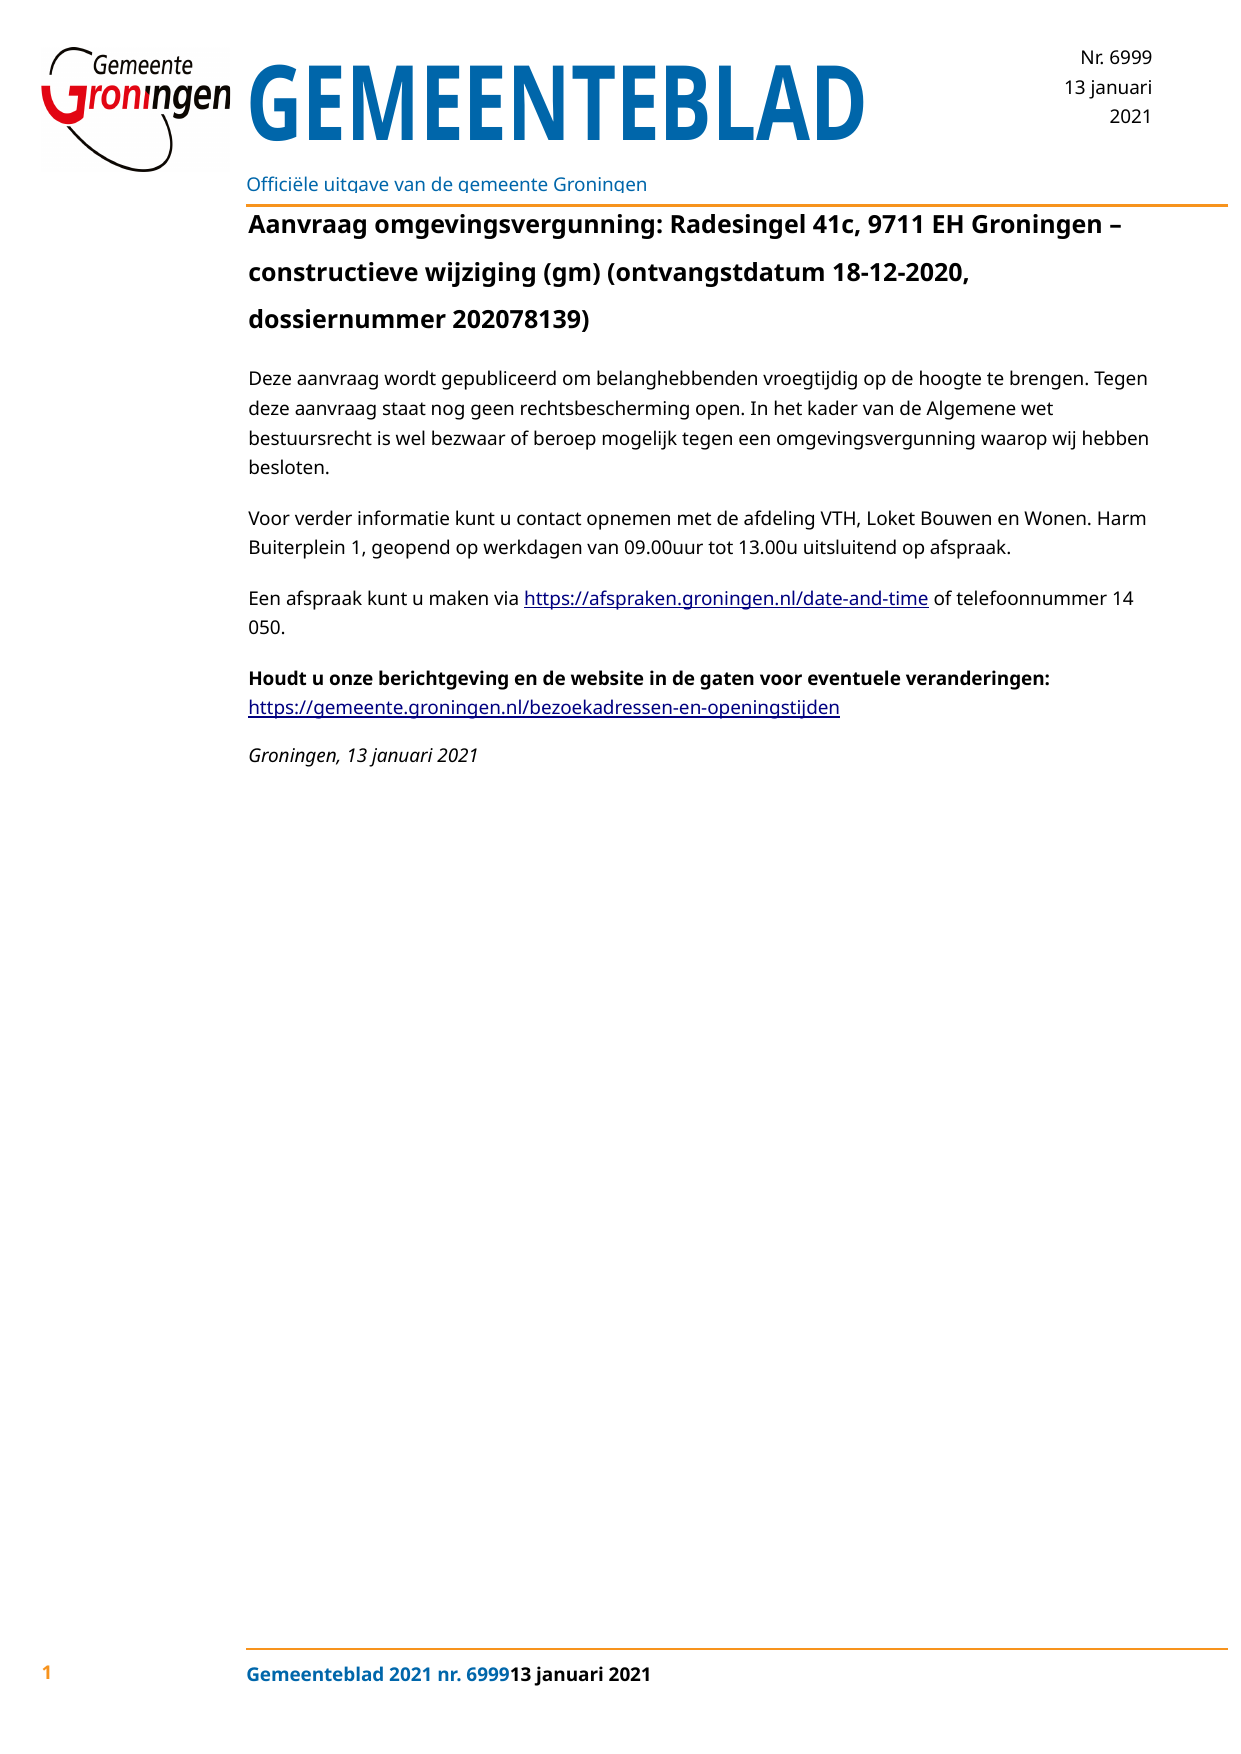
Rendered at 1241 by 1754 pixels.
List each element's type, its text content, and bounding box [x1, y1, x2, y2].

text Groningen, 13 januari 2021 [248, 742, 1152, 768]
text Houdt u onze berichtgeving en de website in de gaten voor eventuele veranderingen: https://gemeente.groningen.nl/bezoekadressen-en-openingstijden [248, 665, 1152, 720]
text Deze aanvraag wordt gepubliceerd om belanghebbenden vroegtijdig op de hoogte te brengen. Tegen deze aanvraag staat nog geen rechtsbescherming open. In het kader van de Algemene wet bestuursrecht is wel bezwaar of beroep mogelijk tegen een omgevingsvergunning waarop wij hebben besloten. [248, 366, 1152, 480]
text Een afspraak kunt u maken via https://afspraken.groningen.nl/date-and-time of telefoonnummer 14 050. [248, 585, 1152, 640]
picture [41, 47, 231, 172]
text Aanvraag omgevingsvergunning: Radesingel 41c, 9711 EH Groningen – constructieve wijziging (gm) (ontvangstdatum 18-12-2020, dossiernummer 202078139) [248, 207, 1152, 336]
text Voor verder informatie kunt u contact opnemen met de afdeling VTH, Loket Bouwen en Wonen. Harm Buiterplein 1, geopend op werkdagen van 09.00uur tot 13.00u uitsluitend op afspraak. [248, 505, 1152, 560]
